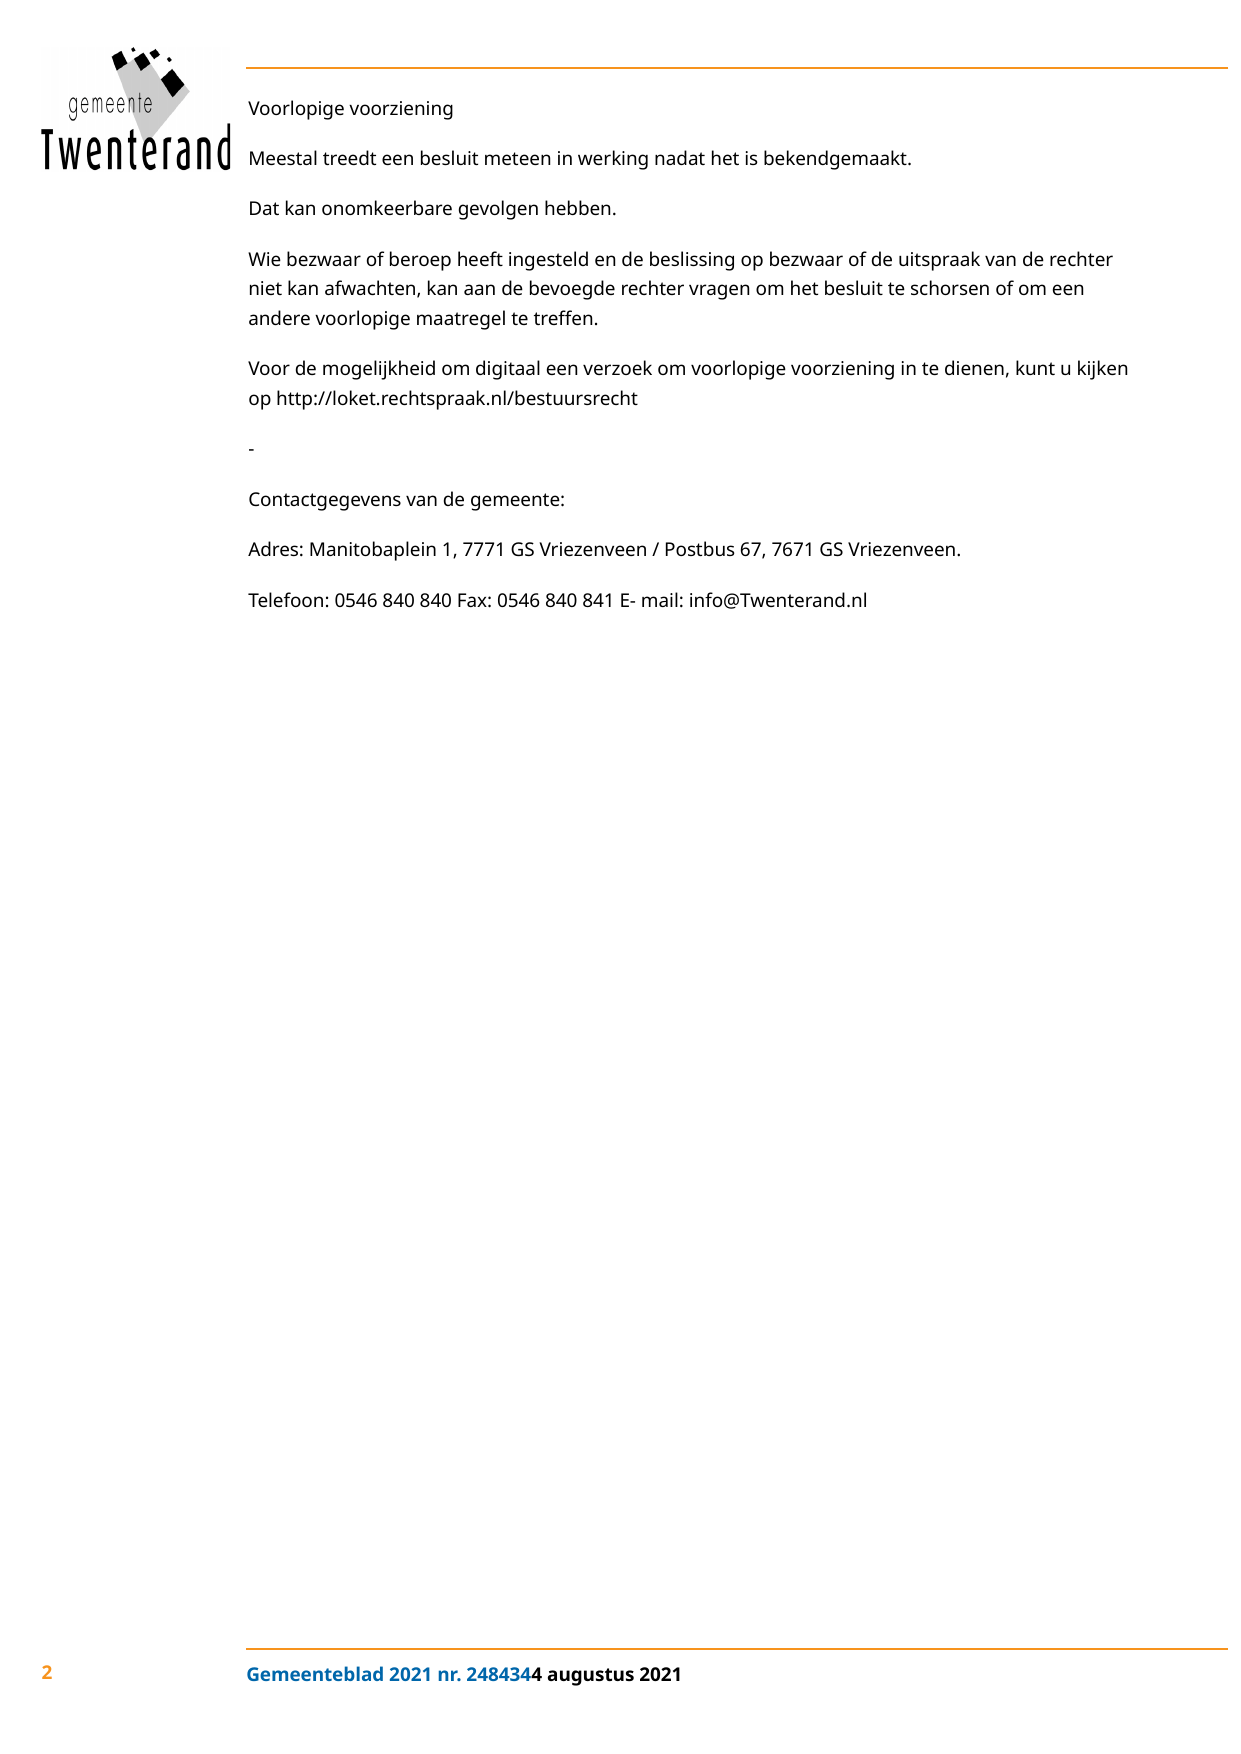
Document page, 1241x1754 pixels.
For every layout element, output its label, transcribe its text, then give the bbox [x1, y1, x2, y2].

text Meestal treedt een besluit meteen in werking nadat het is bekendgemaakt. [248, 145, 1152, 171]
text Telefoon: 0546 840 840 Fax: 0546 840 841 E- mail: info@Twenterand.nl [248, 587, 1152, 613]
text Contactgegevens van de gemeente: [248, 486, 1152, 512]
text Voor de mogelijkheid om digitaal een verzoek om voorlopige voorziening in te dienen, kunt u kijken op http://loket.rechtspraak.nl/bestuursrecht [248, 356, 1152, 411]
text Voorlopige voorziening [248, 95, 1152, 121]
text Dat kan onomkeerbare gevolgen hebben. [248, 196, 1152, 221]
text Adres: Manitobaplein 1, 7771 GS Vriezenveen / Postbus 67, 7671 GS Vriezenveen. [248, 536, 1152, 562]
text - [248, 436, 1152, 461]
text Wie bezwaar of beroep heeft ingesteld en de beslissing op bezwaar of de uitspraak van de rechter niet kan afwachten, kan aan de bevoegde rechter vragen om het besluit te schorsen of om een andere voorlopige maatregel te treffen. [248, 246, 1152, 331]
picture [41, 47, 231, 172]
